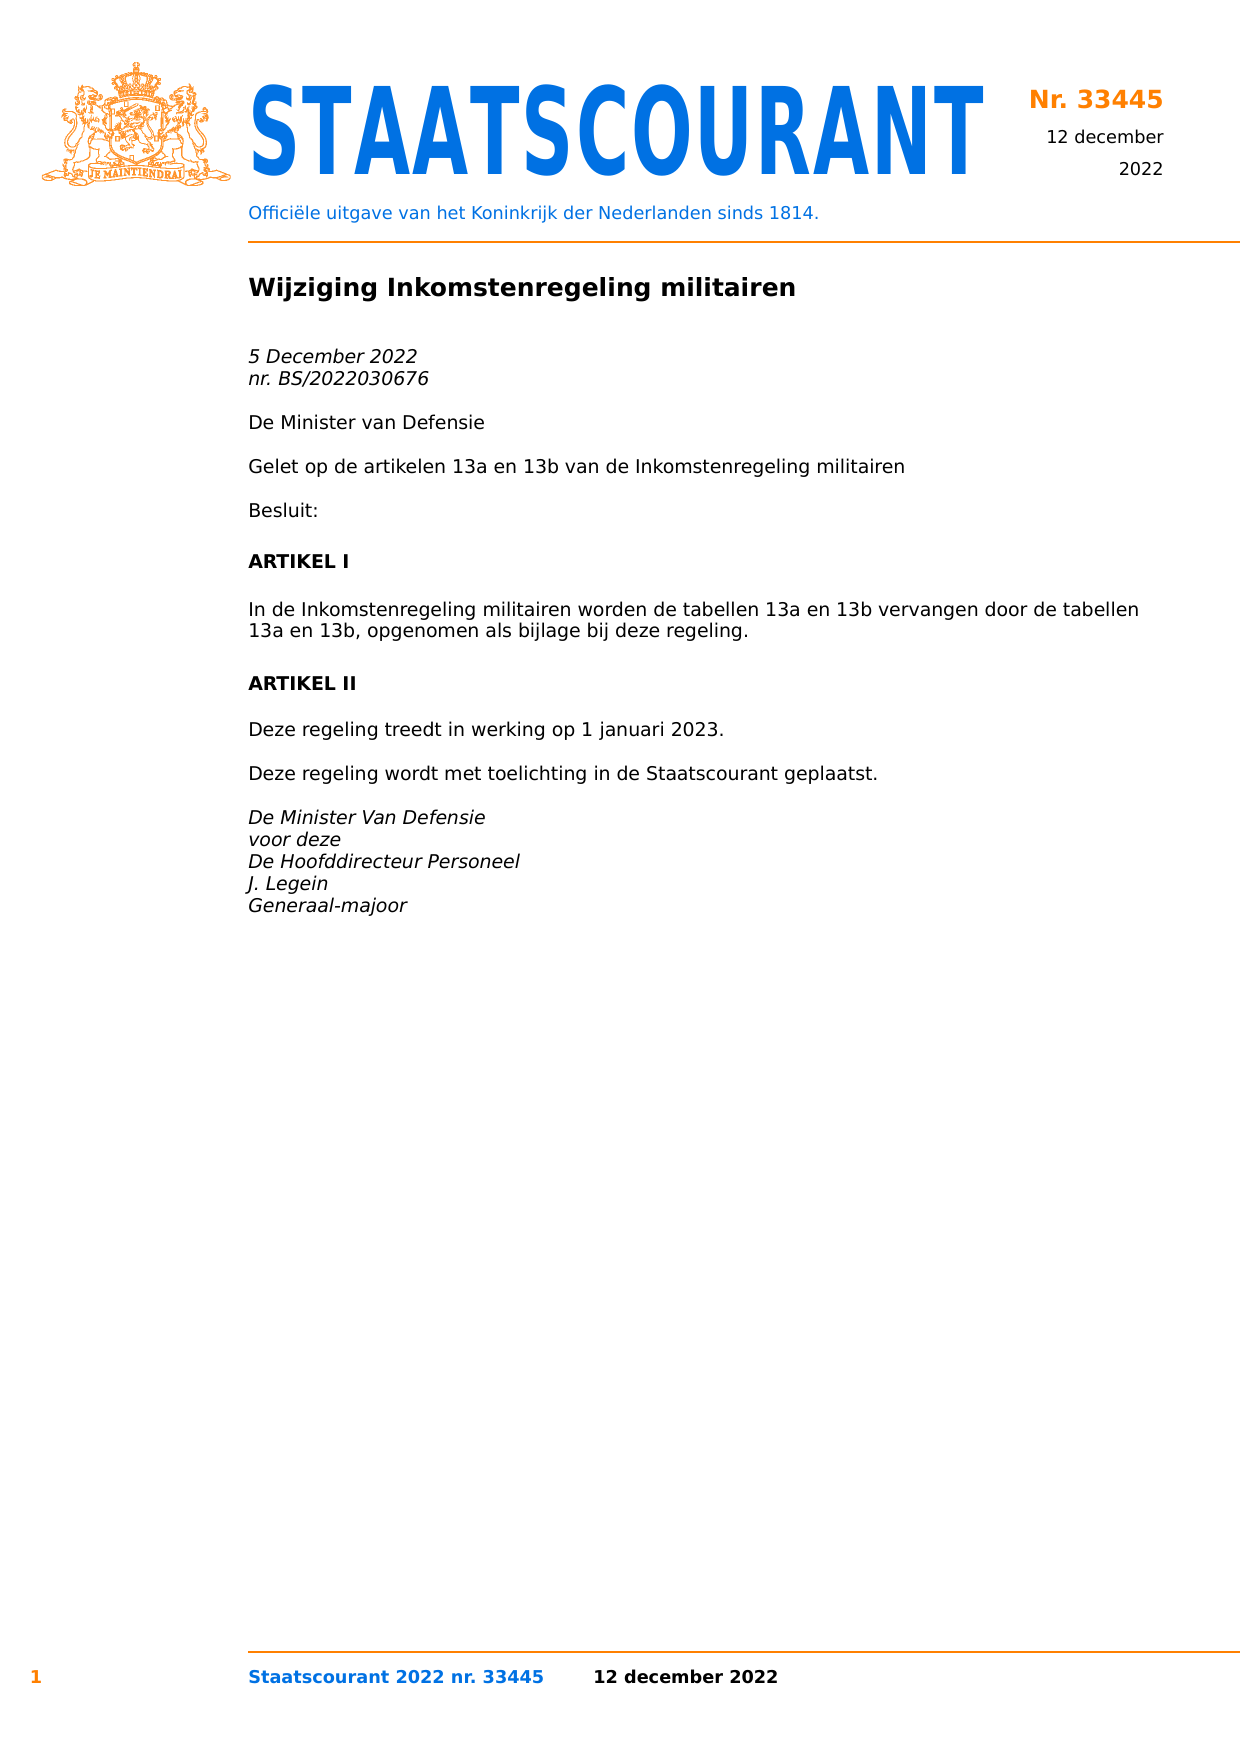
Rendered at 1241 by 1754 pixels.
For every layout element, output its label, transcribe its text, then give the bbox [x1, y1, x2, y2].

table_header STAATSCOURANT [248, 62, 998, 203]
text Deze regeling treedt in werking op 1 januari 2023. [248, 719, 1163, 741]
subtitle ARTIKEL I [248, 551, 1163, 573]
subtitle ARTIKEL II [248, 672, 1163, 694]
text In de Inkomstenregeling militairen worden de tabellen 13a en 13b vervangen door de tabellen 13a en 13b, opgenomen als bijlage bij deze regeling. [248, 598, 1163, 642]
table_header [25, 62, 248, 241]
text Gelet op de artikelen 13a en 13b van de Inkomstenregeling militairen [248, 456, 1163, 478]
text De Minister Van Defensie voor deze De Hoofddirecteur Personeel J. Legein Generaal-majoor [248, 807, 1163, 917]
table_cell 2022 [998, 153, 1240, 203]
text Besluit: [248, 499, 1163, 521]
table_header Nr. 33445 [998, 62, 1240, 121]
text Deze regeling wordt met toelichting in de Staatscourant geplaatst. [248, 763, 1163, 785]
picture [41, 62, 231, 186]
text 5 December 2022 [248, 346, 1163, 368]
text nr. BS/2022030676 [248, 368, 1163, 390]
table_cell Officiële uitgave van het Koninkrijk der Nederlanden sinds 1814. [248, 203, 1240, 241]
subtitle Wijziging Inkomstenregeling militairen [248, 273, 1163, 302]
text De Minister van Defensie [248, 412, 1163, 434]
table_cell 12 december [998, 121, 1240, 153]
